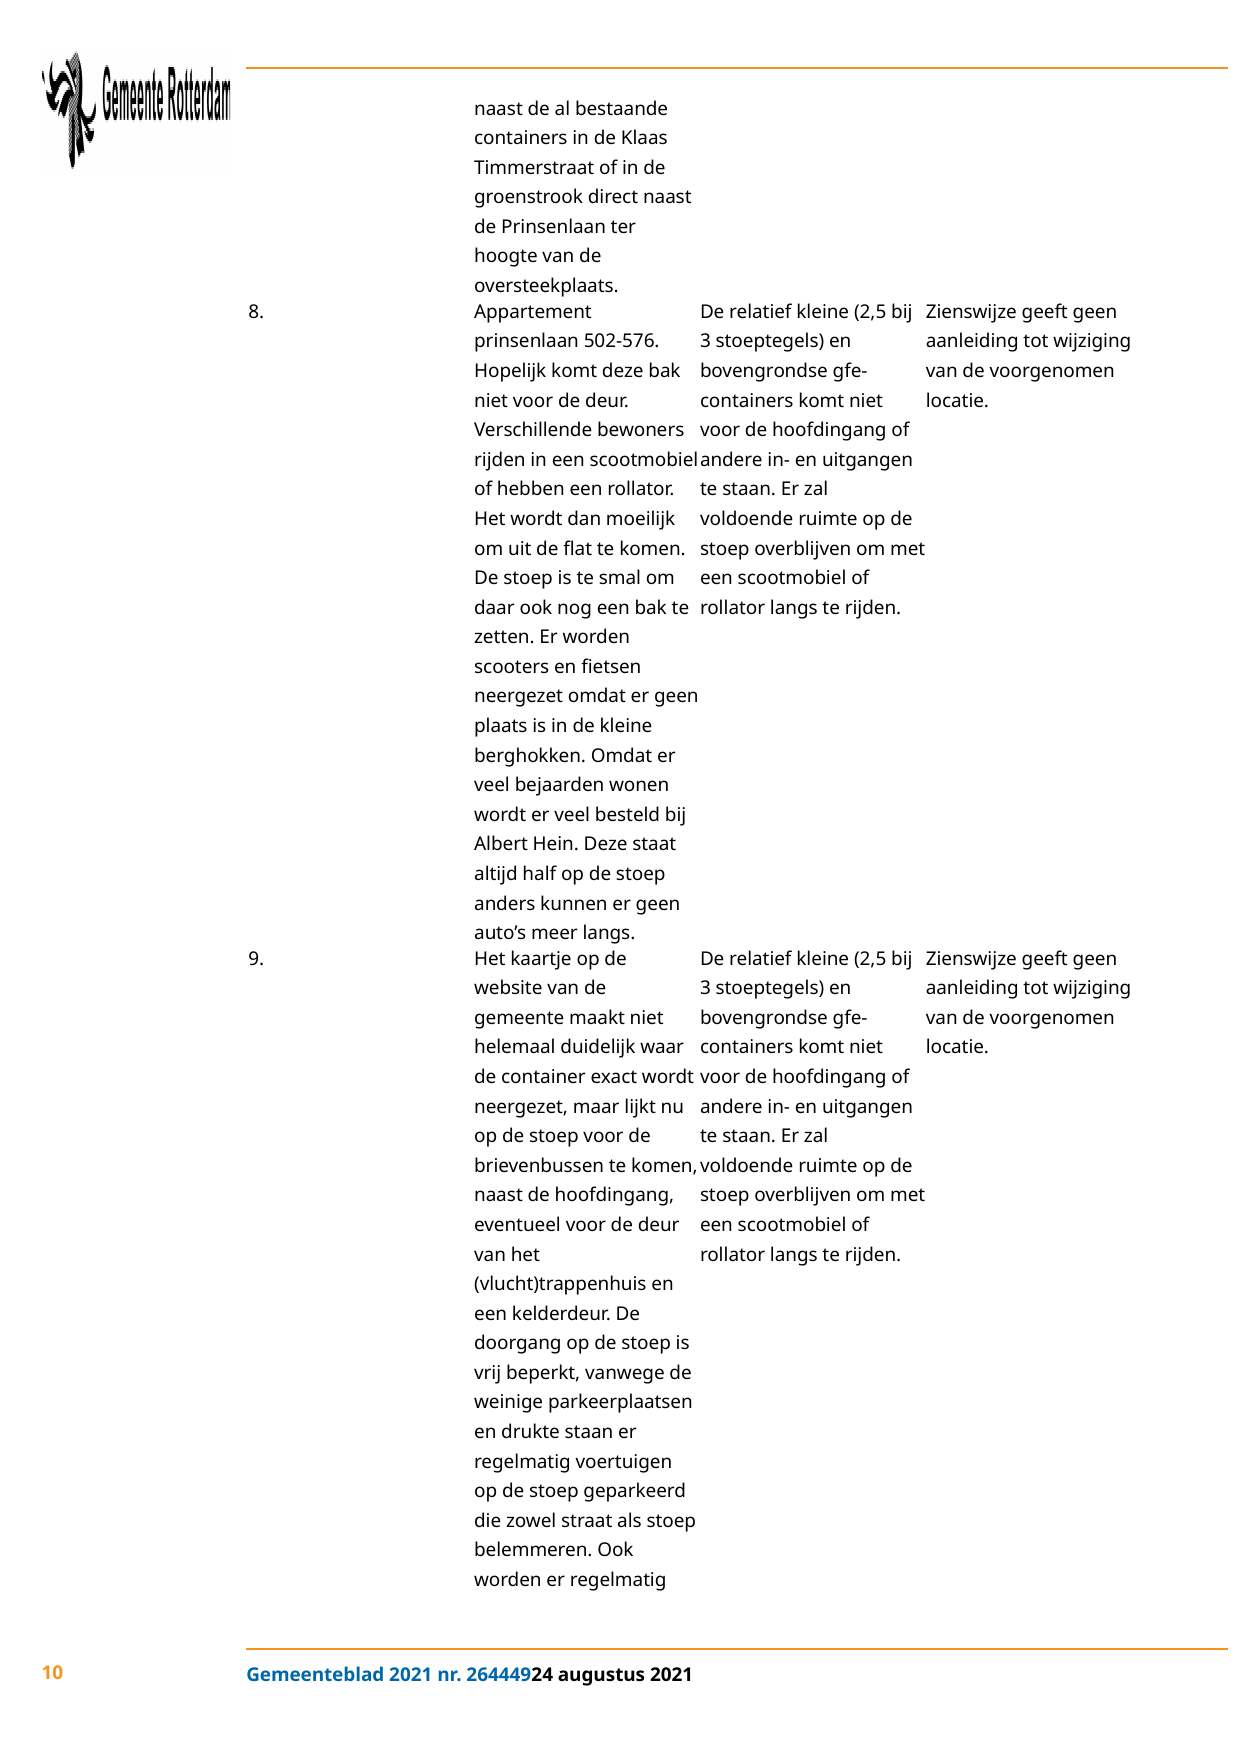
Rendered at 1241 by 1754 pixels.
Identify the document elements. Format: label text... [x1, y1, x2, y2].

table_cell De relatief kleine (2,5 bij 3 stoeptegels) en bovengrondse gfe-containers komt niet voor de hoofdingang of andere in- en uitgangen te staan. Er zal voldoende ruimte op de stoep overblijven om met een scootmobiel of rollator langs te rijden. [700, 298, 926, 945]
table_cell Het kaartje op de website van de gemeente maakt niet helemaal duidelijk waar de container exact wordt neergezet, maar lijkt nu op de stoep voor de brievenbussen te komen, naast de hoofdingang, eventueel voor de deur van het (vlucht)trappenhuis en een kelderdeur. De doorgang op de stoep is vrij beperkt, vanwege de weinige parkeerplaatsen en drukte staan er regelmatig voertuigen op de stoep geparkeerd die zowel straat als stoep belemmeren. Ook worden er regelmatig [474, 945, 700, 1592]
table_cell 8. [248, 298, 474, 945]
table_cell [248, 95, 474, 298]
table_cell De relatief kleine (2,5 bij 3 stoeptegels) en bovengrondse gfe-containers komt niet voor de hoofdingang of andere in- en uitgangen te staan. Er zal voldoende ruimte op de stoep overblijven om met een scootmobiel of rollator langs te rijden. [700, 945, 926, 1592]
picture [41, 47, 231, 172]
table_cell Appartement prinsenlaan 502-576. Hopelijk komt deze bak niet voor de deur. Verschillende bewoners rijden in een scootmobiel of hebben een rollator. Het wordt dan moeilijk om uit de flat te komen. De stoep is te smal om daar ook nog een bak te zetten. Er worden scooters en fietsen neergezet omdat er geen plaats is in de kleine berghokken. Omdat er veel bejaarden wonen wordt er veel besteld bij Albert Hein. Deze staat altijd half op de stoep anders kunnen er geen auto’s meer langs. [474, 298, 700, 945]
table_cell naast de al bestaande containers in de Klaas Timmerstraat of in de groenstrook direct naast de Prinsenlaan ter hoogte van de oversteekplaats. [474, 95, 700, 298]
table_cell Zienswijze geeft geen aanleiding tot wijziging van de voorgenomen locatie. [926, 298, 1152, 945]
table_cell [700, 95, 926, 298]
table_cell [926, 95, 1152, 298]
table_cell 9. [248, 945, 474, 1592]
table_cell Zienswijze geeft geen aanleiding tot wijziging van de voorgenomen locatie. [926, 945, 1152, 1592]
